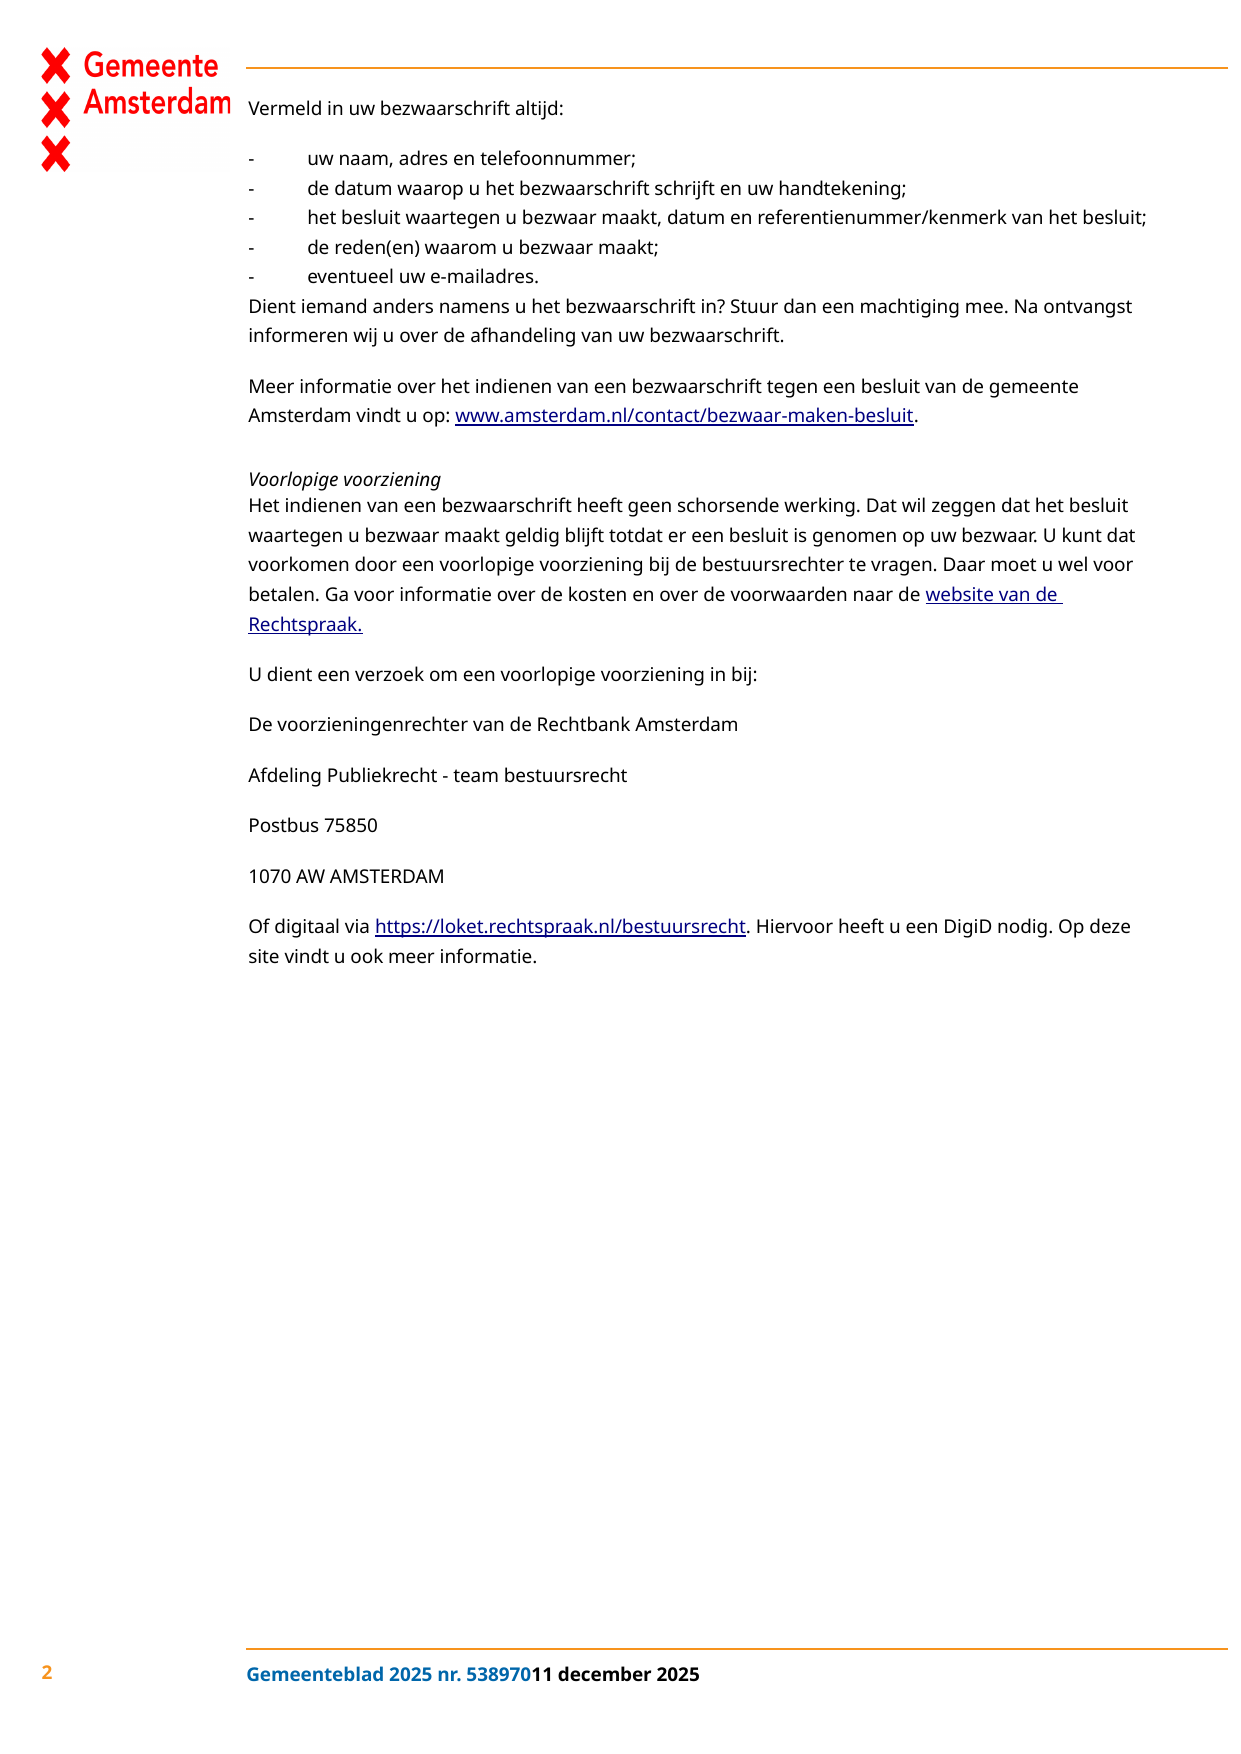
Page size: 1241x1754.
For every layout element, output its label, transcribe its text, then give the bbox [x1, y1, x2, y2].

picture [41, 47, 231, 172]
text Vermeld in uw bezwaarschrift altijd: [248, 95, 1152, 121]
text Postbus 75850 [248, 812, 1152, 838]
text Voorlopige voorziening [248, 467, 1152, 492]
text 1070 AW AMSTERDAM [248, 863, 1152, 888]
list uw naam, adres en telefoonnummer; [248, 145, 1152, 171]
text Of digitaal via https://loket.rechtspraak.nl/bestuursrecht. Hiervoor heeft u een DigiD nodig. Op deze site vindt u ook meer informatie. [248, 913, 1152, 968]
list de reden(en) waarom u bezwaar maakt; [248, 234, 1152, 260]
text Dient iemand anders namens u het bezwaarschrift in? Stuur dan een machtiging mee. Na ontvangst informeren wij u over de afhandeling van uw bezwaarschrift. [248, 293, 1152, 348]
list het besluit waartegen u bezwaar maakt, datum en referentienummer/kenmerk van het besluit; [248, 204, 1152, 230]
text Afdeling Publiekrecht - team bestuursrecht [248, 762, 1152, 788]
text Meer informatie over het indienen van een bezwaarschrift tegen een besluit van de gemeente Amsterdam vindt u op: www.amsterdam.nl/contact/bezwaar-maken-besluit. [248, 373, 1152, 428]
list eventueel uw e-mailadres. [248, 263, 1152, 289]
text De voorzieningenrechter van de Rechtbank Amsterdam [248, 712, 1152, 737]
text U dient een verzoek om een voorlopige voorziening in bij: [248, 661, 1152, 687]
text Het indienen van een bezwaarschrift heeft geen schorsende werking. Dat wil zeggen dat het besluit waartegen u bezwaar maakt geldig blijft totdat er een besluit is genomen op uw bezwaar. U kunt dat voorkomen door een voorlopige voorziening bij de bestuursrechter te vragen. Daar moet u wel voor betalen. Ga voor informatie over de kosten en over de voorwaarden naar de website van de Rechtspraak. [248, 492, 1152, 636]
list de datum waarop u het bezwaarschrift schrijft en uw handtekening; [248, 175, 1152, 201]
